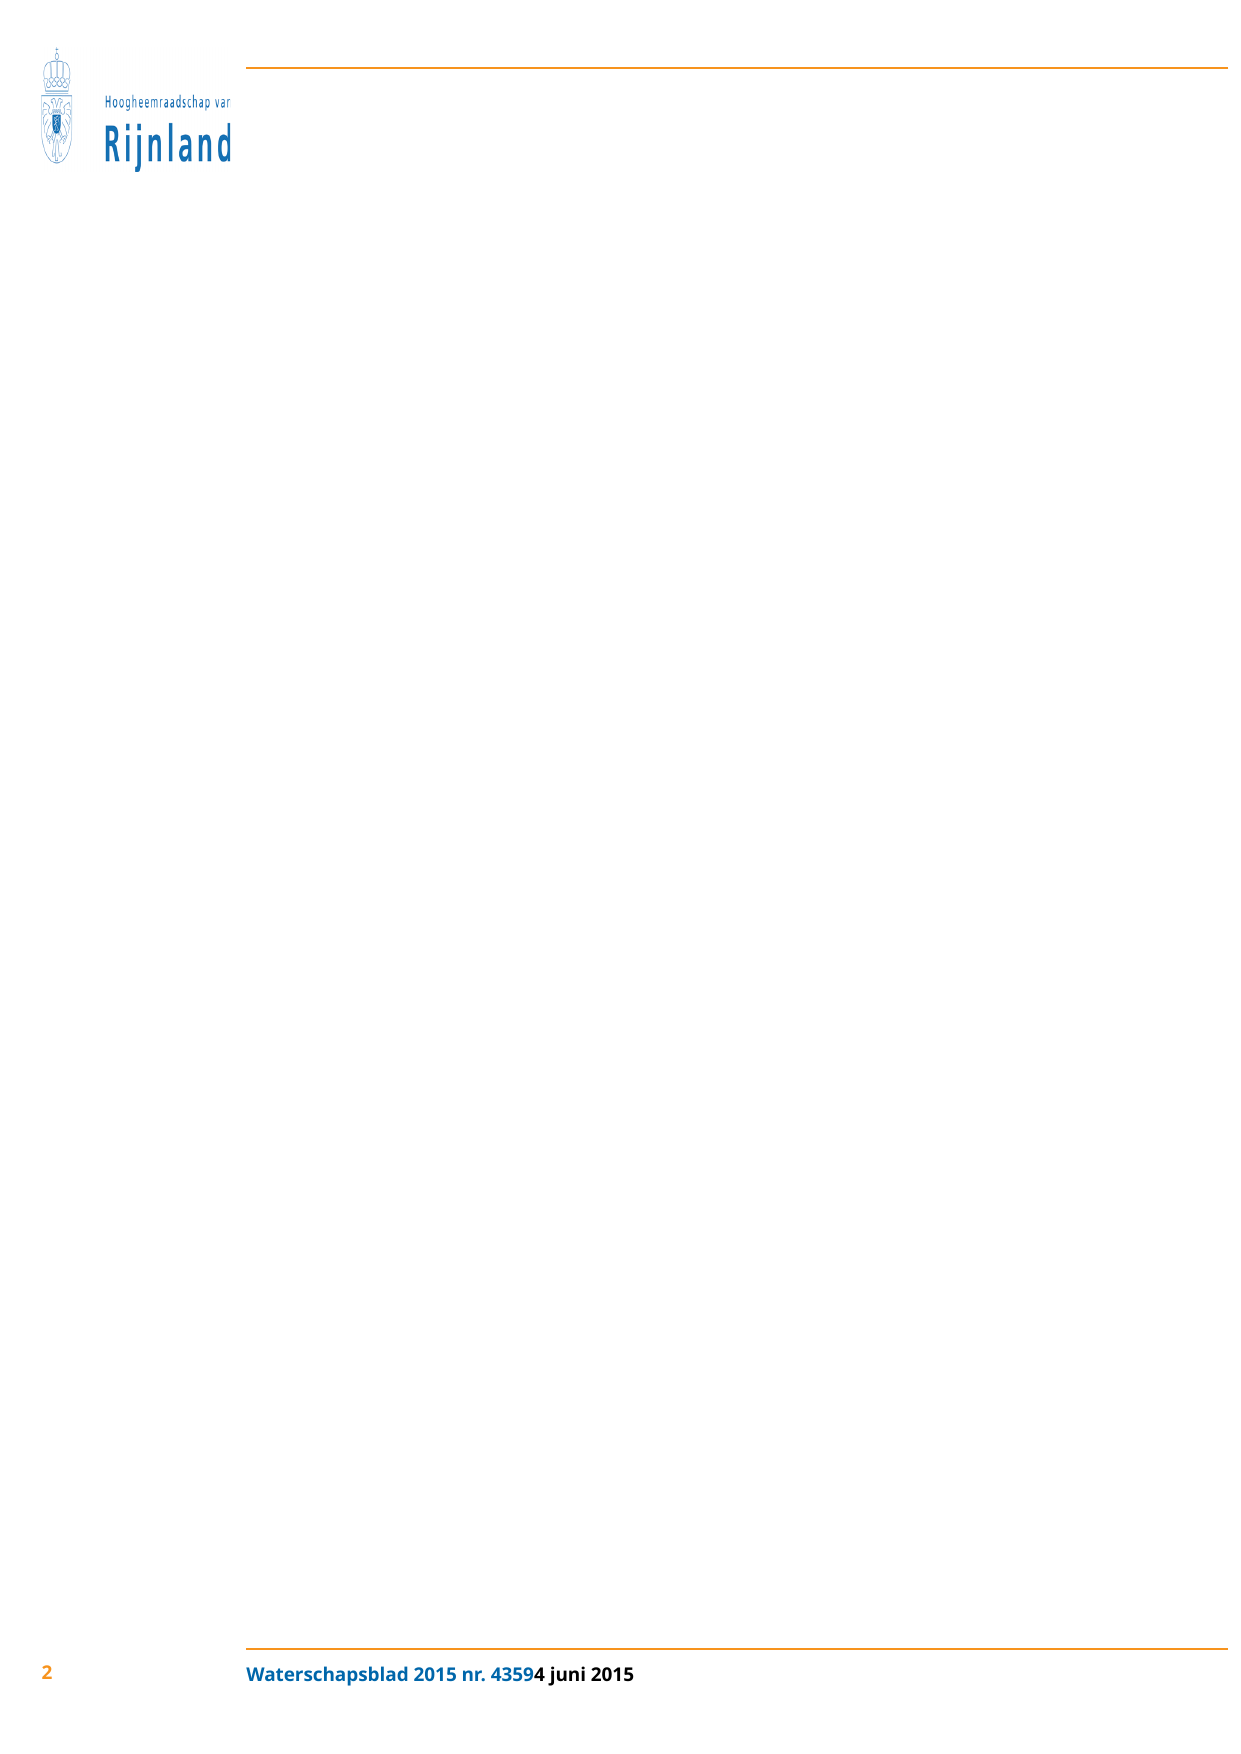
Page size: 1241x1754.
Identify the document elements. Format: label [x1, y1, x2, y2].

picture [41, 47, 231, 172]
